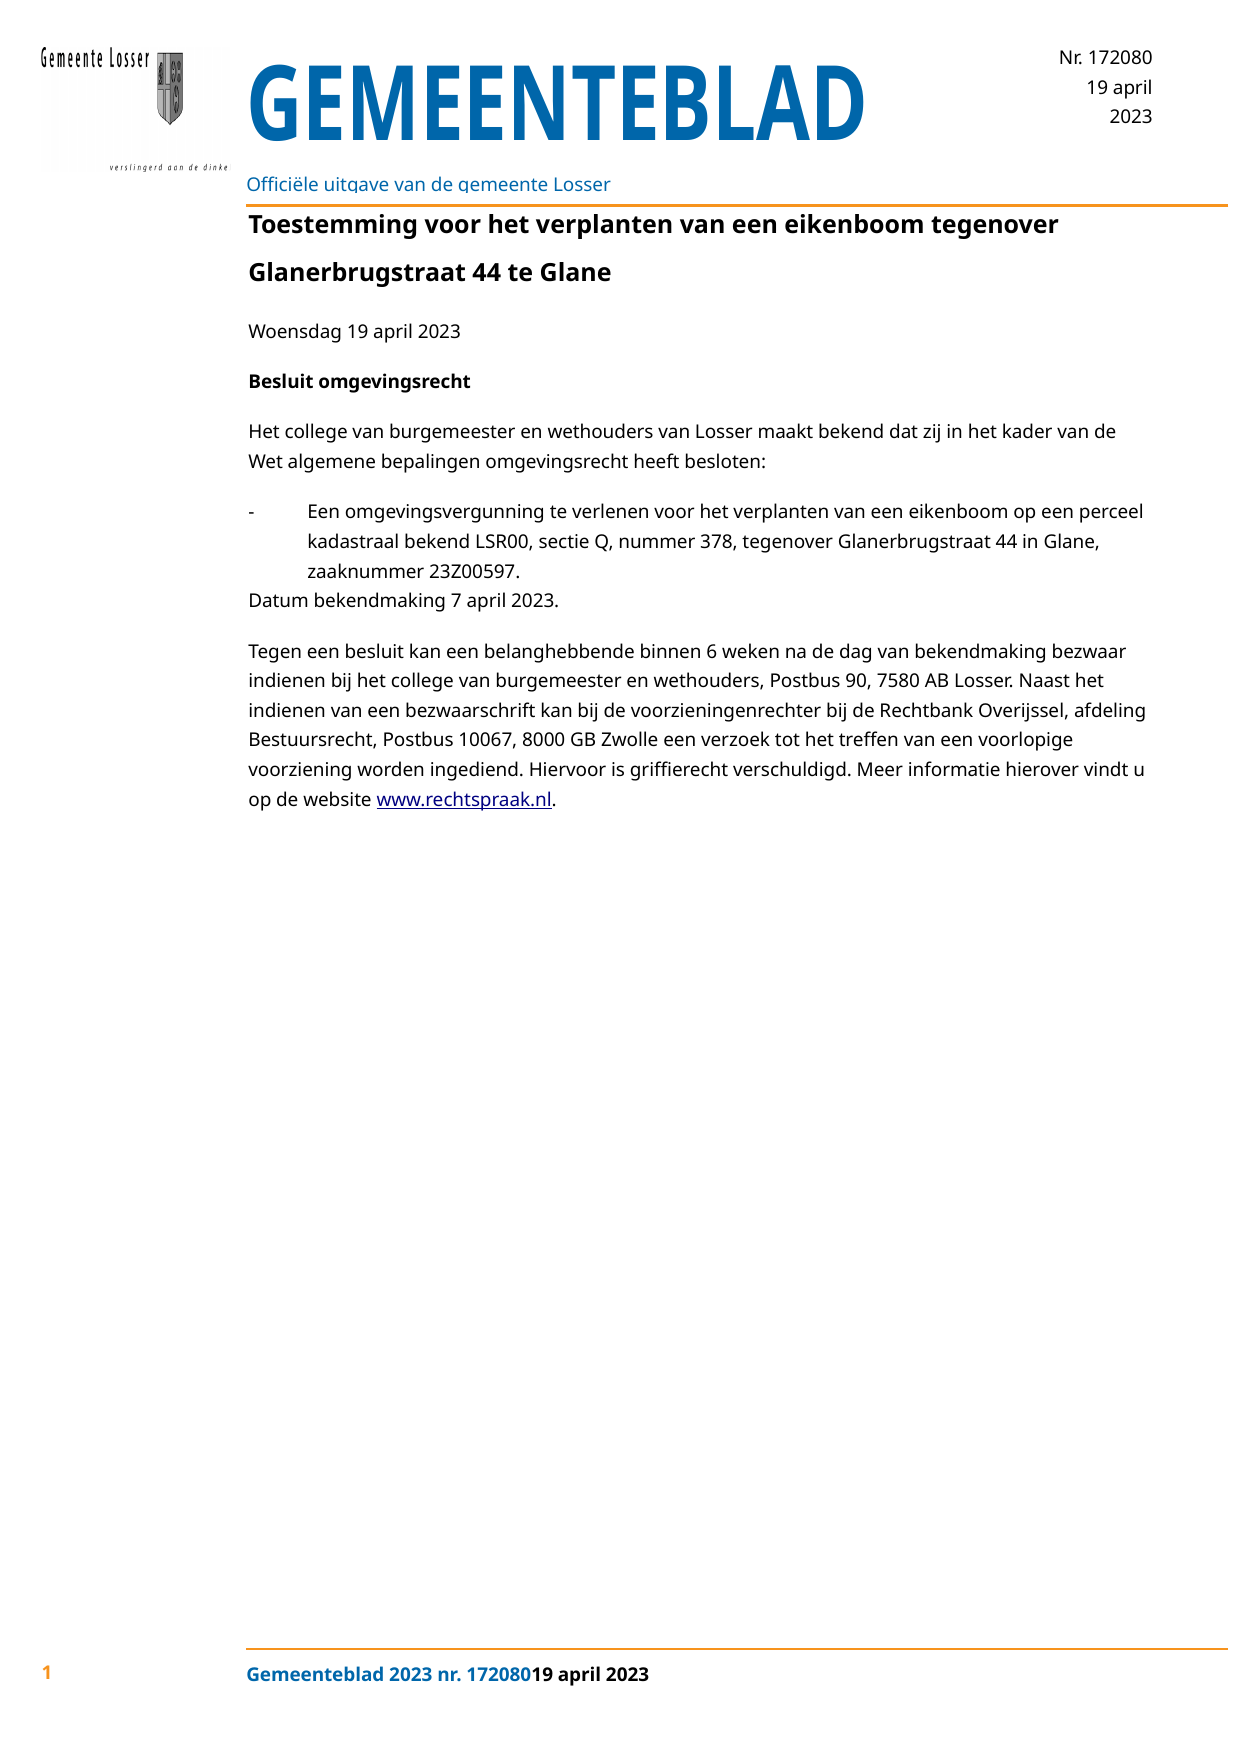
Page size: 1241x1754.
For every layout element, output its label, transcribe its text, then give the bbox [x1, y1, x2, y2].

text Woensdag 19 april 2023 [248, 318, 1152, 344]
text Het college van burgemeester en wethouders van Losser maakt bekend dat zij in het kader van de Wet algemene bepalingen omgevingsrecht heeft besloten: [248, 419, 1152, 474]
text Toestemming voor het verplanten van een eikenboom tegenover Glanerbrugstraat 44 te Glane [248, 207, 1152, 288]
text Datum bekendmaking 7 april 2023. [248, 587, 1152, 613]
text Besluit omgevingsrecht [248, 368, 1152, 394]
text Tegen een besluit kan een belanghebbende binnen 6 weken na de dag van bekendmaking bezwaar indienen bij het college van burgemeester en wethouders, Postbus 90, 7580 AB Losser. Naast het indienen van een bezwaarschrift kan bij de voorzieningenrechter bij de Rechtbank Overijssel, afdeling Bestuursrecht, Postbus 10067, 8000 GB Zwolle een verzoek tot het treffen van een voorlopige voorziening worden ingediend. Hiervoor is griffierecht verschuldigd. Meer informatie hierover vindt u op de website www.rechtspraak.nl. [248, 638, 1152, 812]
picture [41, 47, 231, 172]
list Een omgevingsvergunning te verlenen voor het verplanten van een eikenboom op een perceel kadastraal bekend LSR00, sectie Q, nummer 378, tegenover Glanerbrugstraat 44 in Glane, zaaknummer 23Z00597. [248, 499, 1152, 584]
